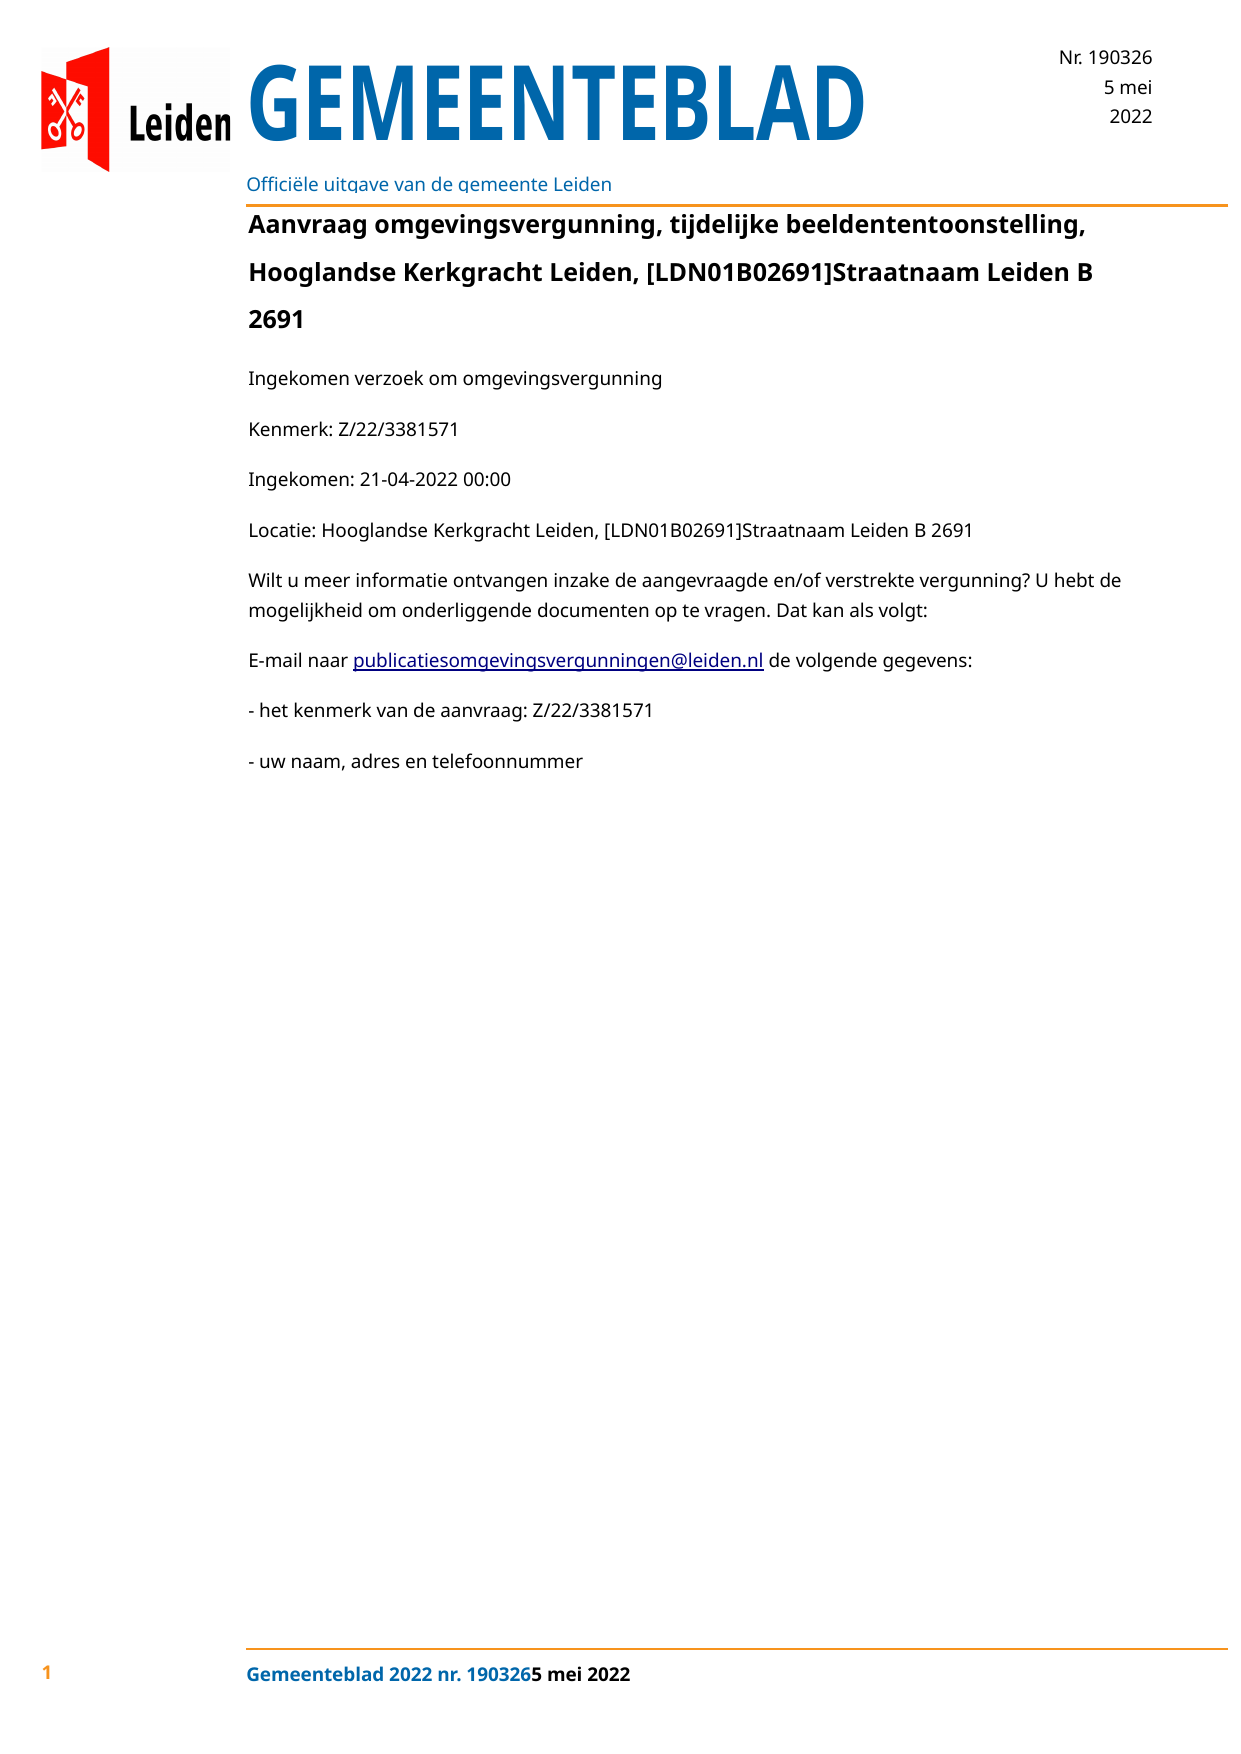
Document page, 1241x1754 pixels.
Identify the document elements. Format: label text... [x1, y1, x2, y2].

text - uw naam, adres en telefoonnummer [248, 748, 1152, 774]
text Ingekomen: 21-04-2022 00:00 [248, 466, 1152, 492]
text Kenmerk: Z/22/3381571 [248, 416, 1152, 442]
text Wilt u meer informatie ontvangen inzake de aangevraagde en/of verstrekte vergunning? U hebt de mogelijkheid om onderliggende documenten op te vragen. Dat kan als volgt: [248, 567, 1152, 622]
text Ingekomen verzoek om omgevingsvergunning [248, 366, 1152, 391]
text - het kenmerk van de aanvraag: Z/22/3381571 [248, 698, 1152, 723]
text Locatie: Hooglandse Kerkgracht Leiden, [LDN01B02691]Straatnaam Leiden B 2691 [248, 517, 1152, 542]
text Aanvraag omgevingsvergunning, tijdelijke beeldententoonstelling, Hooglandse Kerkgracht Leiden, [LDN01B02691]Straatnaam Leiden B 2691 [248, 207, 1152, 336]
text E-mail naar publicatiesomgevingsvergunningen@leiden.nl de volgende gegevens: [248, 647, 1152, 673]
picture [41, 47, 231, 172]
